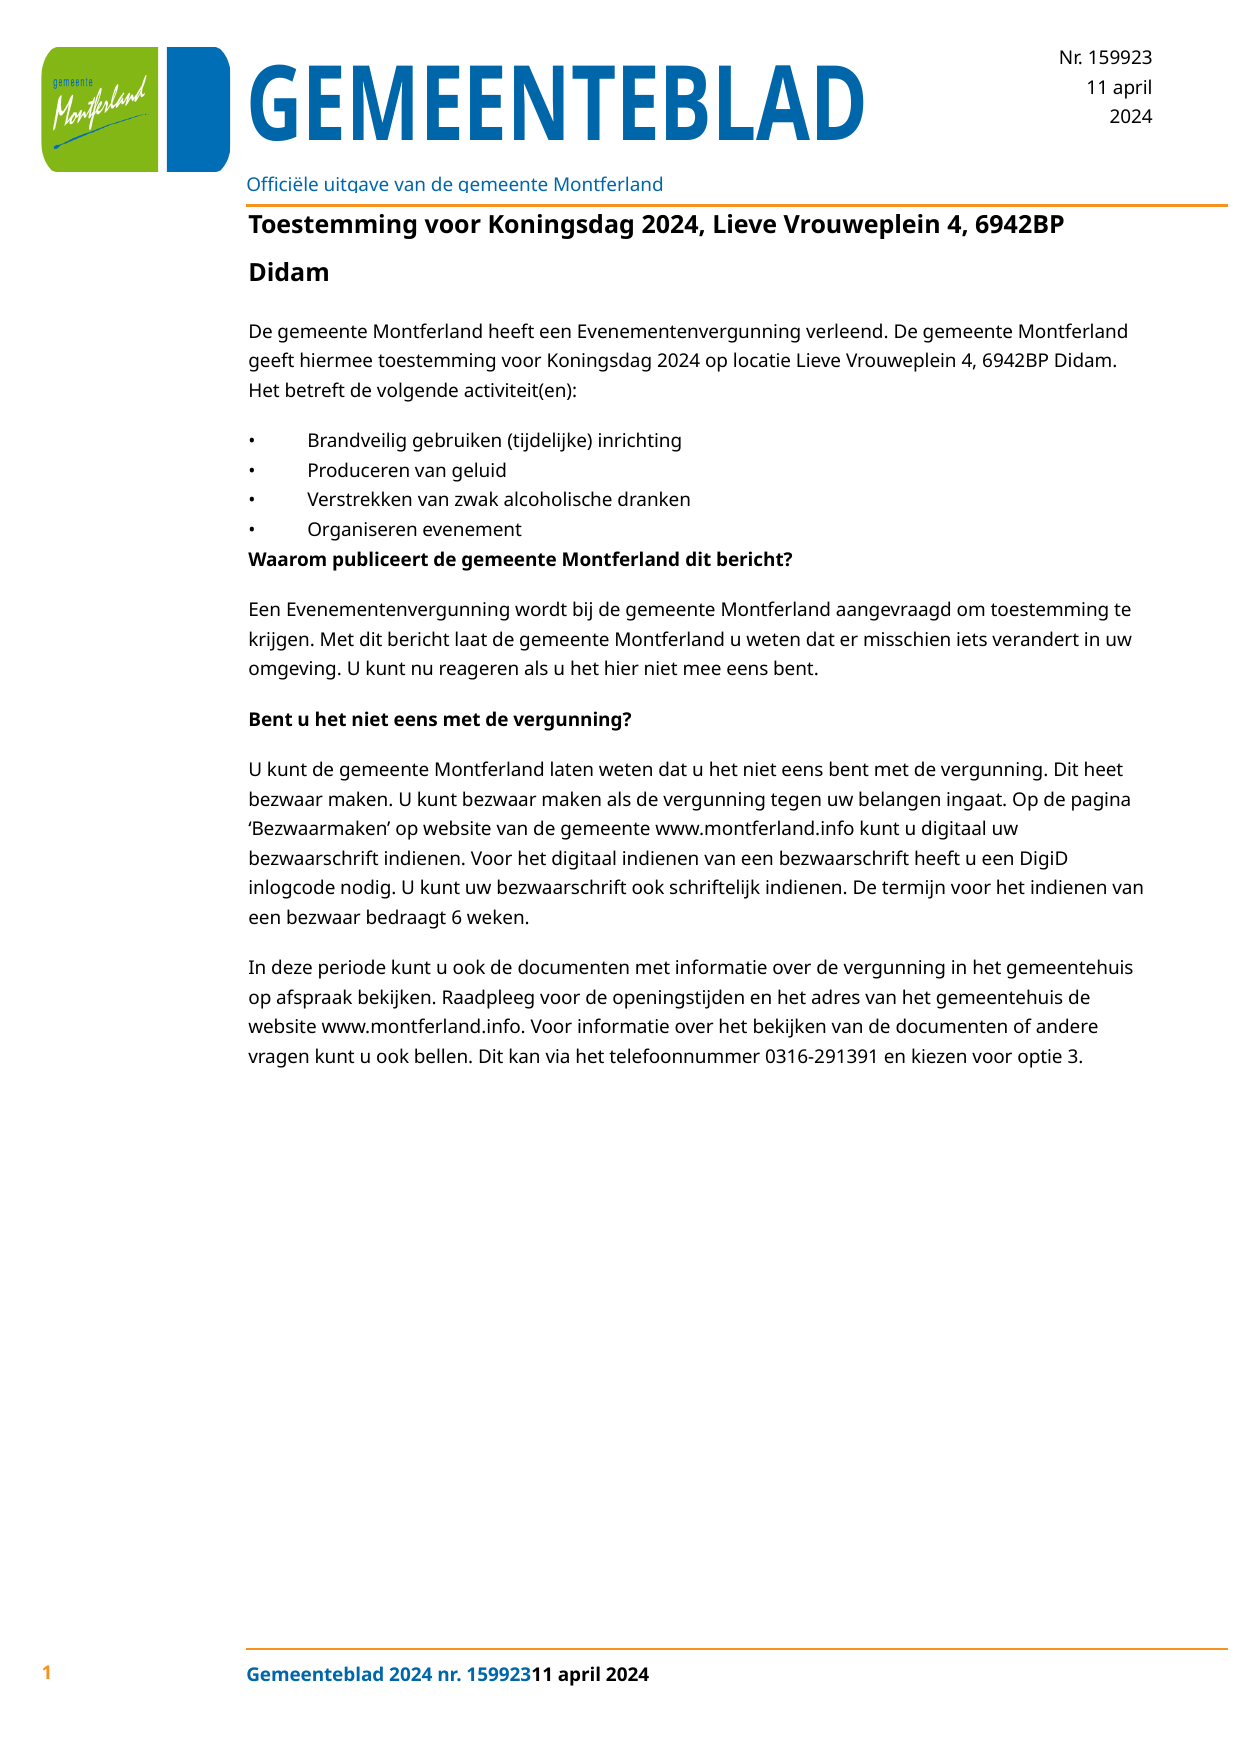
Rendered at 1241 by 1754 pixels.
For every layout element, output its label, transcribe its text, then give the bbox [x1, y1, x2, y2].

list Verstrekken van zwak alcoholische dranken [248, 487, 1152, 512]
text De gemeente Montferland heeft een Evenementenvergunning verleend. De gemeente Montferland geeft hiermee toestemming voor Koningsdag 2024 op locatie Lieve Vrouweplein 4, 6942BP Didam. Het betreft de volgende activiteit(en): [248, 318, 1152, 403]
list Brandveilig gebruiken (tijdelijke) inrichting [248, 427, 1152, 453]
text Toestemming voor Koningsdag 2024, Lieve Vrouweplein 4, 6942BP Didam [248, 207, 1152, 288]
text Waarom publiceert de gemeente Montferland dit bericht? [248, 546, 1152, 572]
text In deze periode kunt u ook de documenten met informatie over de vergunning in het gemeentehuis op afspraak bekijken. Raadpleeg voor de openingstijden en het adres van het gemeentehuis de website www.montferland.info. Voor informatie over het bekijken van de documenten of andere vragen kunt u ook bellen. Dit kan via het telefoonnummer 0316-291391 en kiezen voor optie 3. [248, 954, 1152, 1069]
text U kunt de gemeente Montferland laten weten dat u het niet eens bent met de vergunning. Dit heet bezwaar maken. U kunt bezwaar maken als de vergunning tegen uw belangen ingaat. Op de pagina ‘Bezwaarmaken’ op website van de gemeente www.montferland.info kunt u digitaal uw bezwaarschrift indienen. Voor het digitaal indienen van een bezwaarschrift heeft u een DigiD inlogcode nodig. U kunt uw bezwaarschrift ook schriftelijk indienen. De termijn voor het indienen van een bezwaar bedraagt 6 weken. [248, 756, 1152, 930]
list Organiseren evenement [248, 516, 1152, 542]
text Een Evenementenvergunning wordt bij de gemeente Montferland aangevraagd om toestemming te krijgen. Met dit bericht laat de gemeente Montferland u weten dat er misschien iets verandert in uw omgeving. U kunt nu reageren als u het hier niet mee eens bent. [248, 596, 1152, 681]
picture [41, 47, 231, 172]
text Bent u het niet eens met de vergunning? [248, 706, 1152, 732]
list Produceren van geluid [248, 457, 1152, 483]
